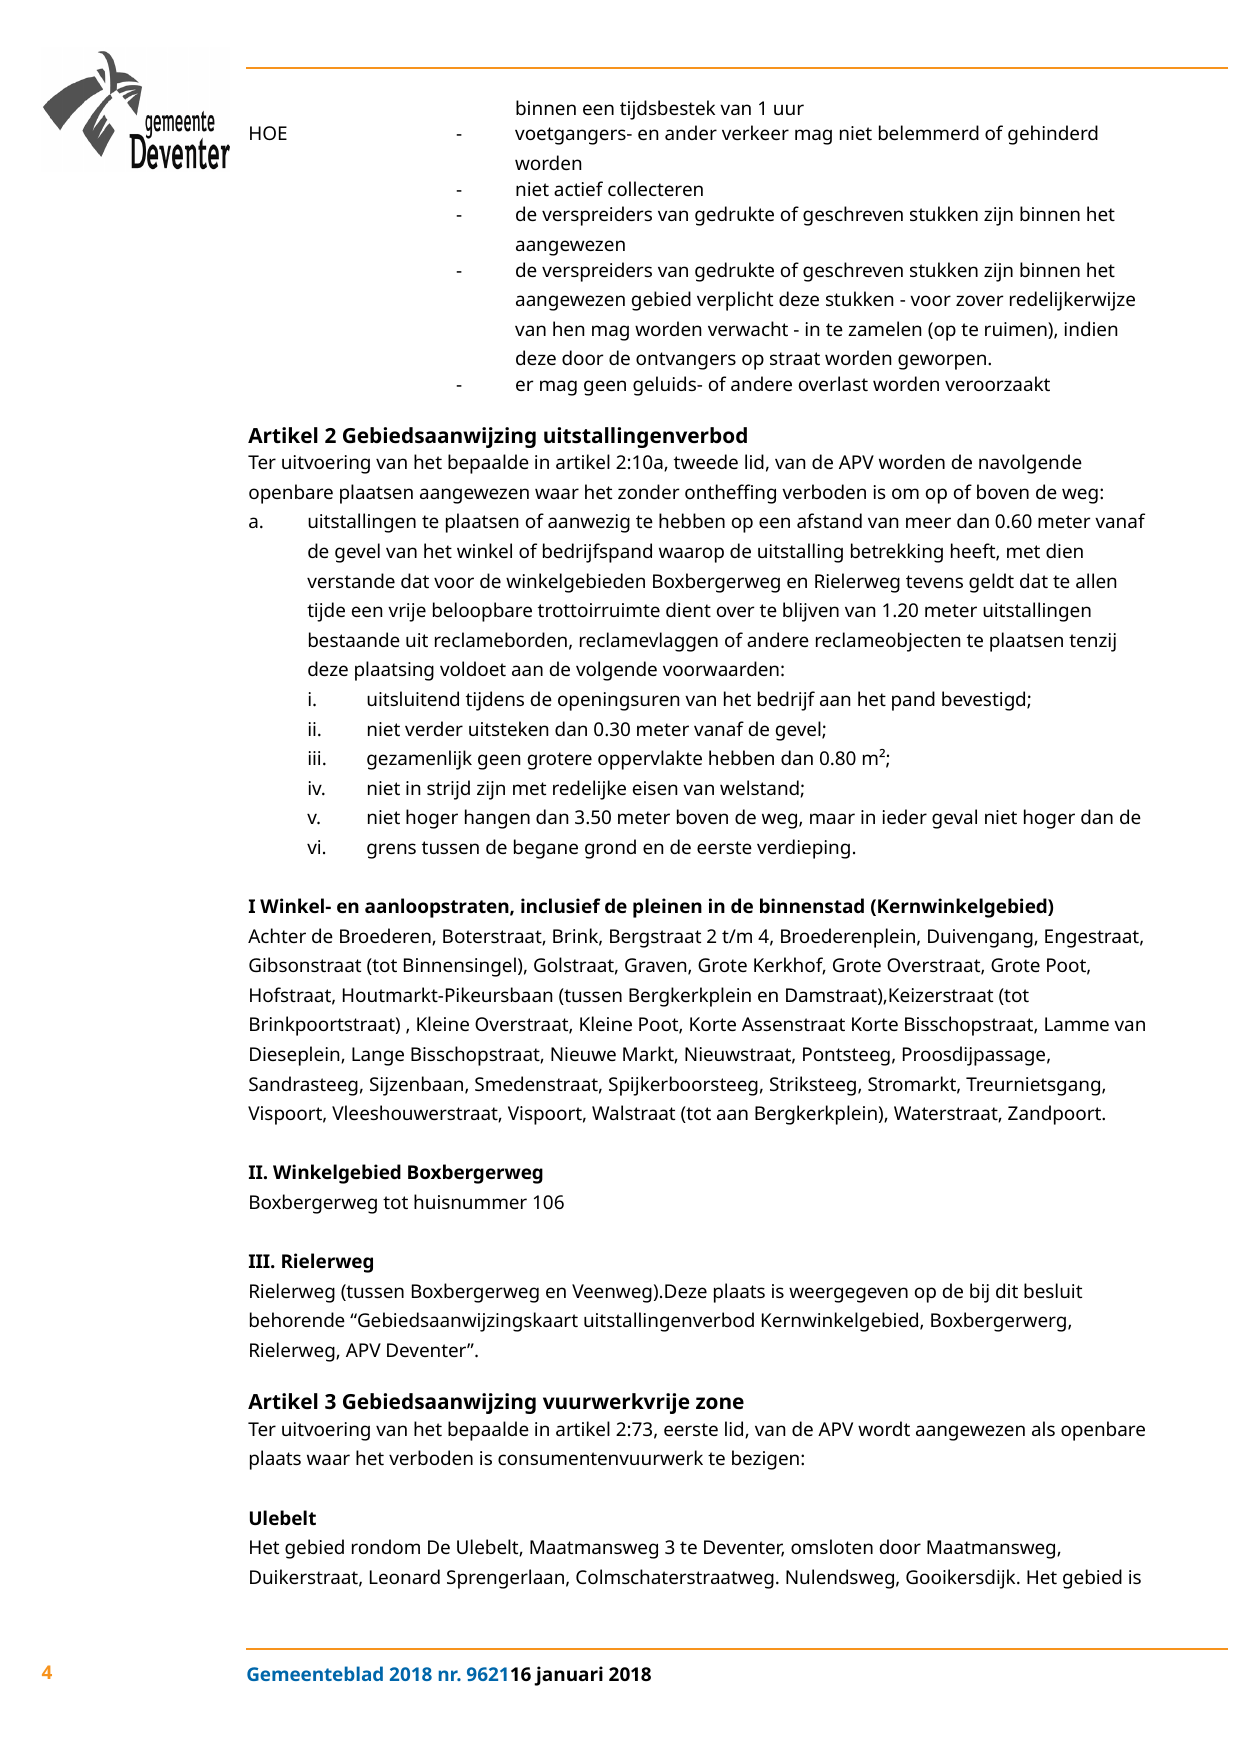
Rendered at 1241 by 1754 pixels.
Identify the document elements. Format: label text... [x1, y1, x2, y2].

table_cell [248, 176, 456, 202]
text I Winkel- en aanloopstraten, inclusief de pleinen in de binnenstad (Kernwinkelgebied) [248, 893, 1152, 919]
list niet in strijd zijn met redelijke eisen van welstand; [307, 775, 1152, 801]
list uitstallingen te plaatsen of aanwezig te hebben op een afstand van meer dan 0.60 meter vanaf de gevel van het winkel of bedrijfspand waarop de uitstalling betrekking heeft, met dien verstande dat voor de winkelgebieden Boxbergerweg en Rielerweg tevens geldt dat te allen tijde een vrije beloopbare trottoirruimte dient over te blijven van 1.20 meter uitstallingen bestaande uit reclameborden, reclamevlaggen of andere reclameobjecten te plaatsen tenzij deze plaatsing voldoet aan de volgende voorwaarden: [248, 509, 1152, 682]
text III. Rielerweg [248, 1248, 1152, 1274]
list niet hoger hangen dan 3.50 meter boven de weg, maar in ieder geval niet hoger dan de [307, 804, 1152, 830]
list grens tussen de begane grond en de eerste verdieping. [307, 834, 1152, 860]
text II. Winkelgebied Boxbergerweg [248, 1159, 1152, 1185]
text Ter uitvoering van het bepaalde in artikel 2:10a, tweede lid, van de APV worden de navolgende openbare plaatsen aangewezen waar het zonder ontheffing verboden is om op of boven de weg: [248, 449, 1152, 505]
list niet verder uitsteken dan 0.30 meter vanaf de gevel; [307, 716, 1152, 742]
table_cell niet actief collecteren [456, 176, 1152, 202]
table_cell [248, 257, 456, 371]
text Gibsonstraat (tot Binnensingel), Golstraat, Graven, Grote Kerkhof, Grote Overstraat, Grote Poot, Hofstraat, Houtmarkt-Pikeursbaan (tussen Bergkerkplein en Damstraat),Keizerstraat (tot Brinkpoortstraat) , Kleine Overstraat, Kleine Poot, Korte Assenstraat Korte Bisschopstraat, Lamme van Dieseplein, Lange Bisschopstraat, Nieuwe Markt, Nieuwstraat, Pontsteeg, Proosdijpassage, Sandrasteeg, Sijzenbaan, Smedenstraat, Spijkerboorsteeg, Striksteeg, Stromarkt, Treurnietsgang, Vispoort, Vleeshouwerstraat, Vispoort, Walstraat (tot aan Bergkerkplein), Waterstraat, Zandpoort. [248, 952, 1152, 1126]
table_cell binnen een tijdsbestek van 1 uur [456, 95, 1152, 121]
list gezamenlijk geen grotere oppervlakte hebben dan 0.80 m²; [307, 745, 1152, 771]
table_cell voetgangers- en ander verkeer mag niet belemmerd of gehinderd worden [456, 121, 1152, 176]
list uitsluitend tijdens de openingsuren van het bedrijf aan het pand bevestigd; [307, 686, 1152, 712]
text Rielerweg (tussen Boxbergerweg en Veenweg).Deze plaats is weergegeven op de bij dit besluit behorende “Gebiedsaanwijzingskaart uitstallingenverbod Kernwinkelgebied, Boxbergerwerg, Rielerweg, APV Deventer”. [248, 1278, 1152, 1363]
text Ter uitvoering van het bepaalde in artikel 2:73, eerste lid, van de APV wordt aangewezen als openbare plaats waar het verboden is consumentenvuurwerk te bezigen: [248, 1416, 1152, 1471]
text Achter de Broederen, Boterstraat, Brink, Bergstraat 2 t/m 4, Broederenplein, Duivengang, Engestraat, [248, 923, 1152, 949]
text Ulebelt [248, 1505, 1152, 1530]
table_cell [248, 95, 456, 121]
table_cell [248, 371, 456, 397]
table_cell HOE [248, 121, 456, 176]
table_cell de verspreiders van gedrukte of geschreven stukken zijn binnen het aangewezen [456, 202, 1152, 257]
text Artikel 3 Gebiedsaanwijzing vuurwerkvrije zone [248, 1387, 1152, 1416]
table_cell er mag geen geluids- of andere overlast worden veroorzaakt [456, 371, 1152, 397]
table_cell [248, 202, 456, 257]
text Het gebied rondom De Ulebelt, Maatmansweg 3 te Deventer, omsloten door Maatmansweg, Duikerstraat, Leonard Sprengerlaan, Colmschaterstraatweg. Nulendsweg, Gooikersdijk. Het gebied is [248, 1534, 1152, 1589]
picture [41, 47, 231, 172]
table_cell de verspreiders van gedrukte of geschreven stukken zijn binnen het aangewezen gebied verplicht deze stukken - voor zover redelijkerwijze van hen mag worden verwacht - in te zamelen (op te ruimen), indien deze door de ontvangers op straat worden geworpen. [456, 257, 1152, 371]
text Artikel 2 Gebiedsaanwijzing uitstallingenverbod [248, 421, 1152, 449]
text Boxbergerweg tot huisnummer 106 [248, 1189, 1152, 1215]
